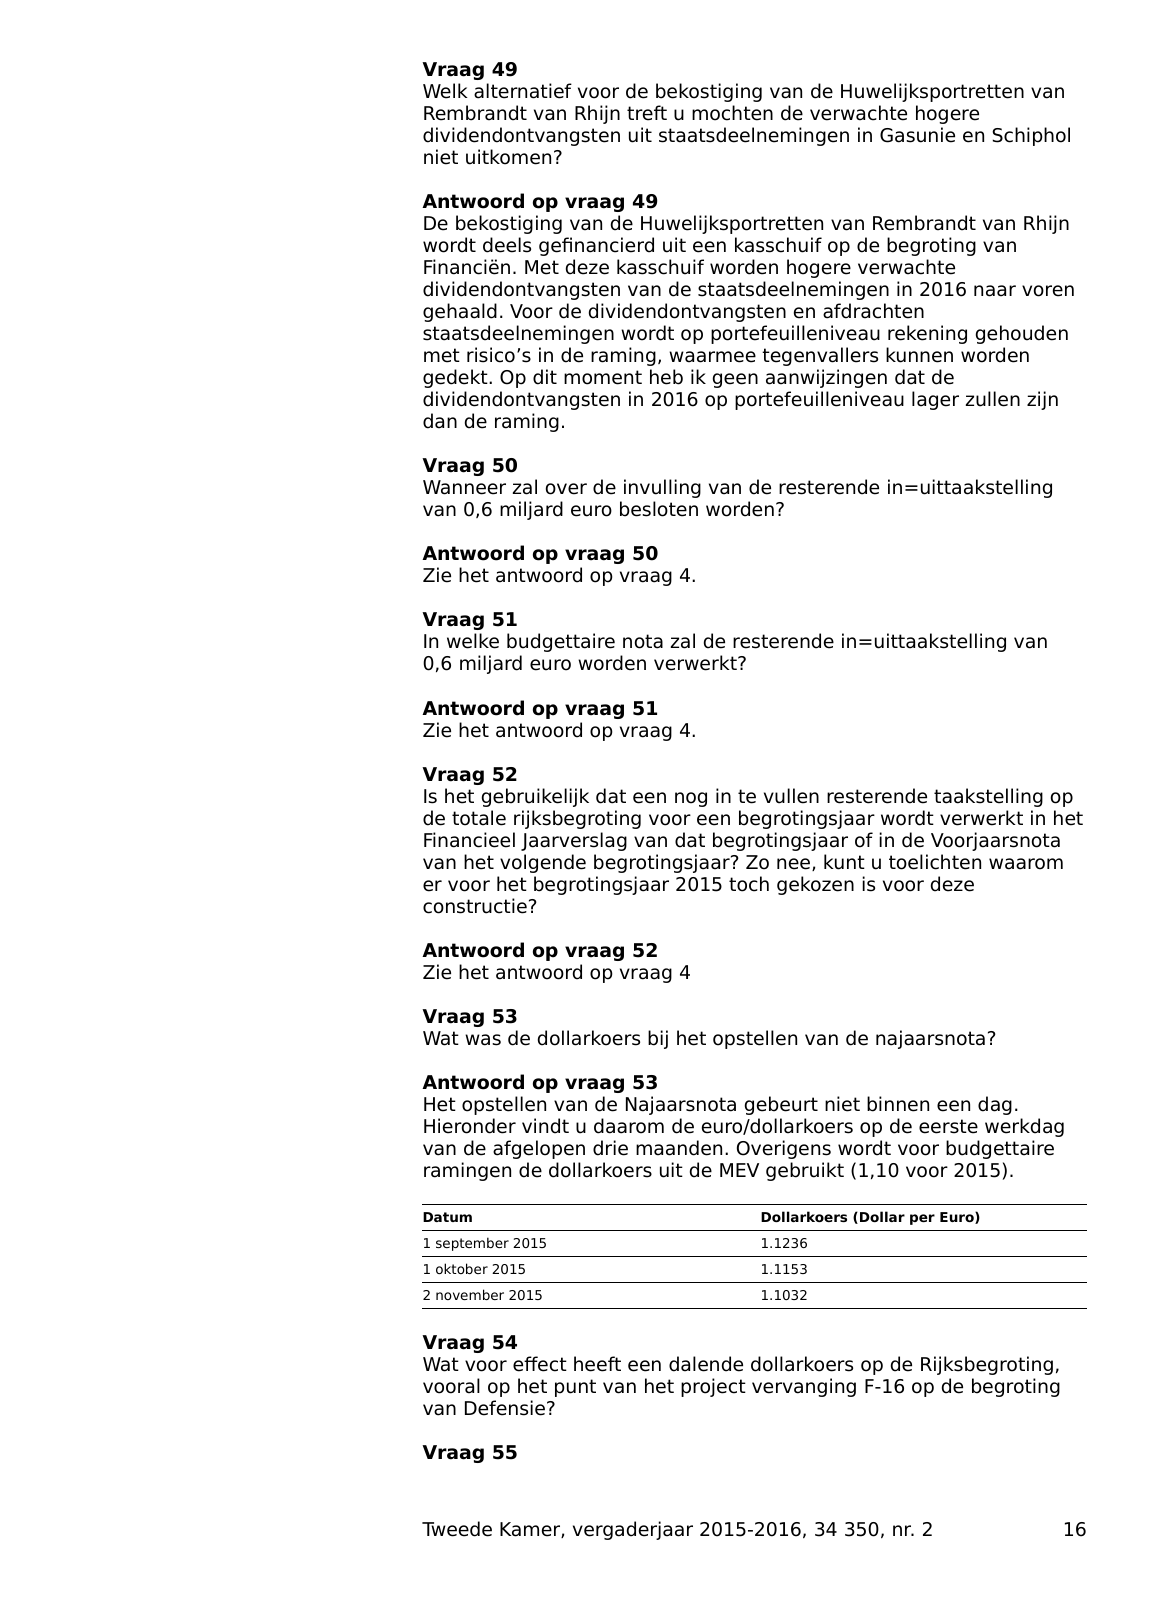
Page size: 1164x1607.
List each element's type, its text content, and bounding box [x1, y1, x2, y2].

text Het opstellen van de Najaarsnota gebeurt niet binnen een dag. Hieronder vindt u daarom de euro/dollarkoers op de eerste werkdag van de afgelopen drie maanden. Overigens wordt voor budgettaire ramingen de dollarkoers uit de MEV gebruikt (1,10 voor 2015). [422, 1094, 1087, 1182]
table_cell 1.1153 [754, 1257, 1087, 1282]
text Antwoord op vraag 50 [422, 543, 1087, 565]
table_header Datum [422, 1205, 754, 1230]
text Wat voor effect heeft een dalende dollarkoers op de Rijksbegroting, vooral op het punt van het project vervanging F-16 op de begroting van Defensie? [422, 1353, 1087, 1419]
text Antwoord op vraag 49 [422, 191, 1087, 213]
table_cell 1.1236 [754, 1231, 1087, 1256]
table_cell 1 oktober 2015 [422, 1257, 754, 1282]
text Vraag 55 [422, 1442, 1087, 1464]
text Vraag 53 [422, 1006, 1087, 1028]
text Wat was de dollarkoers bij het opstellen van de najaarsnota? [422, 1028, 1087, 1050]
text Antwoord op vraag 53 [422, 1072, 1087, 1094]
text Zie het antwoord op vraag 4. [422, 565, 1087, 587]
table_header Dollarkoers (Dollar per Euro) [754, 1205, 1087, 1230]
text Vraag 49 [422, 59, 1087, 81]
text Zie het antwoord op vraag 4 [422, 962, 1087, 984]
table_cell 1 september 2015 [422, 1231, 754, 1256]
text De bekostiging van de Huwelijksportretten van Rembrandt van Rhijn wordt deels gefinancierd uit een kasschuif op de begroting van Financiën. Met deze kasschuif worden hogere verwachte dividendontvangsten van de staatsdeelnemingen in 2016 naar voren gehaald. Voor de dividendontvangsten en afdrachten staatsdeelnemingen wordt op portefeuilleniveau rekening gehouden met risico’s in de raming, waarmee tegenvallers kunnen worden gedekt. Op dit moment heb ik geen aanwijzingen dat de dividendontvangsten in 2016 op portefeuilleniveau lager zullen zijn dan de raming. [422, 213, 1087, 433]
text Vraag 51 [422, 609, 1087, 631]
text Is het gebruikelijk dat een nog in te vullen resterende taakstelling op de totale rijksbegroting voor een begrotingsjaar wordt verwerkt in het Financieel Jaarverslag van dat begrotingsjaar of in de Voorjaarsnota van het volgende begrotingsjaar? Zo nee, kunt u toelichten waarom er voor het begrotingsjaar 2015 toch gekozen is voor deze constructie? [422, 786, 1087, 917]
text Wanneer zal over de invulling van de resterende in=uittaakstelling van 0,6 miljard euro besloten worden? [422, 477, 1087, 521]
text In welke budgettaire nota zal de resterende in=uittaakstelling van 0,6 miljard euro worden verwerkt? [422, 631, 1087, 675]
table_cell 2 november 2015 [422, 1283, 754, 1308]
text Vraag 50 [422, 455, 1087, 477]
text Welk alternatief voor de bekostiging van de Huwelijksportretten van Rembrandt van Rhijn treft u mochten de verwachte hogere dividendontvangsten uit staatsdeelnemingen in Gasunie en Schiphol niet uitkomen? [422, 81, 1087, 169]
text Zie het antwoord op vraag 4. [422, 719, 1087, 741]
table_cell 1.1032 [754, 1283, 1087, 1308]
text Vraag 52 [422, 764, 1087, 786]
text Antwoord op vraag 52 [422, 940, 1087, 962]
text Antwoord op vraag 51 [422, 697, 1087, 719]
text Vraag 54 [422, 1332, 1087, 1353]
